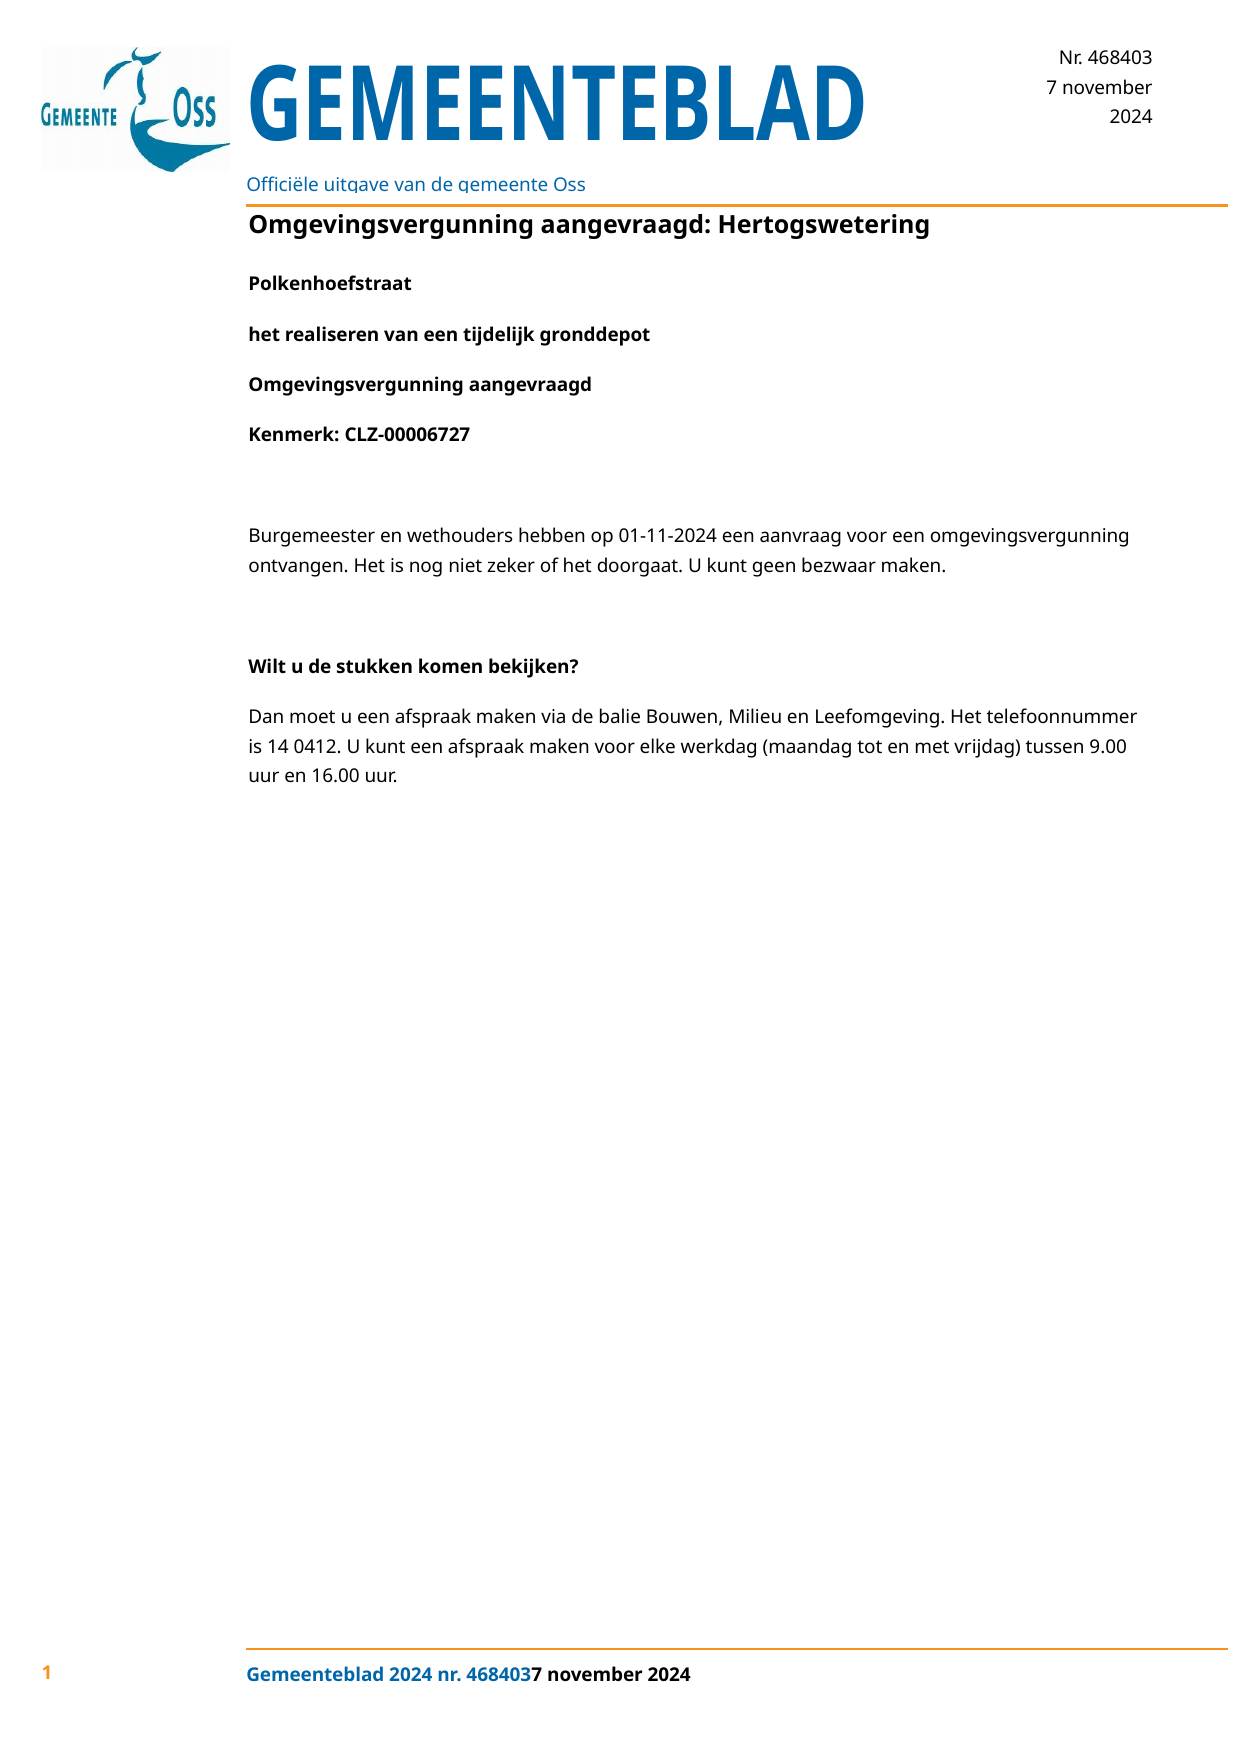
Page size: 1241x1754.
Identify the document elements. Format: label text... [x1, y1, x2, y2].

text Burgemeester en wethouders hebben op 01-11-2024 een aanvraag voor een omgevingsvergunning ontvangen. Het is nog niet zeker of het doorgaat. U kunt geen bezwaar maken. [248, 522, 1152, 578]
text Polkenhoefstraat [248, 270, 1152, 296]
text Omgevingsvergunning aangevraagd: Hertogswetering [248, 207, 1152, 241]
text Kenmerk: CLZ-00006727 [248, 422, 1152, 447]
text Omgevingsvergunning aangevraagd [248, 371, 1152, 397]
picture [41, 47, 231, 172]
text het realiseren van een tijdelijk gronddepot [248, 321, 1152, 346]
text Wilt u de stukken komen bekijken? [248, 653, 1152, 678]
text Dan moet u een afspraak maken via de balie Bouwen, Milieu en Leefomgeving. Het telefoonnummer is 14 0412. U kunt een afspraak maken voor elke werkdag (maandag tot en met vrijdag) tussen 9.00 uur en 16.00 uur. [248, 703, 1152, 788]
